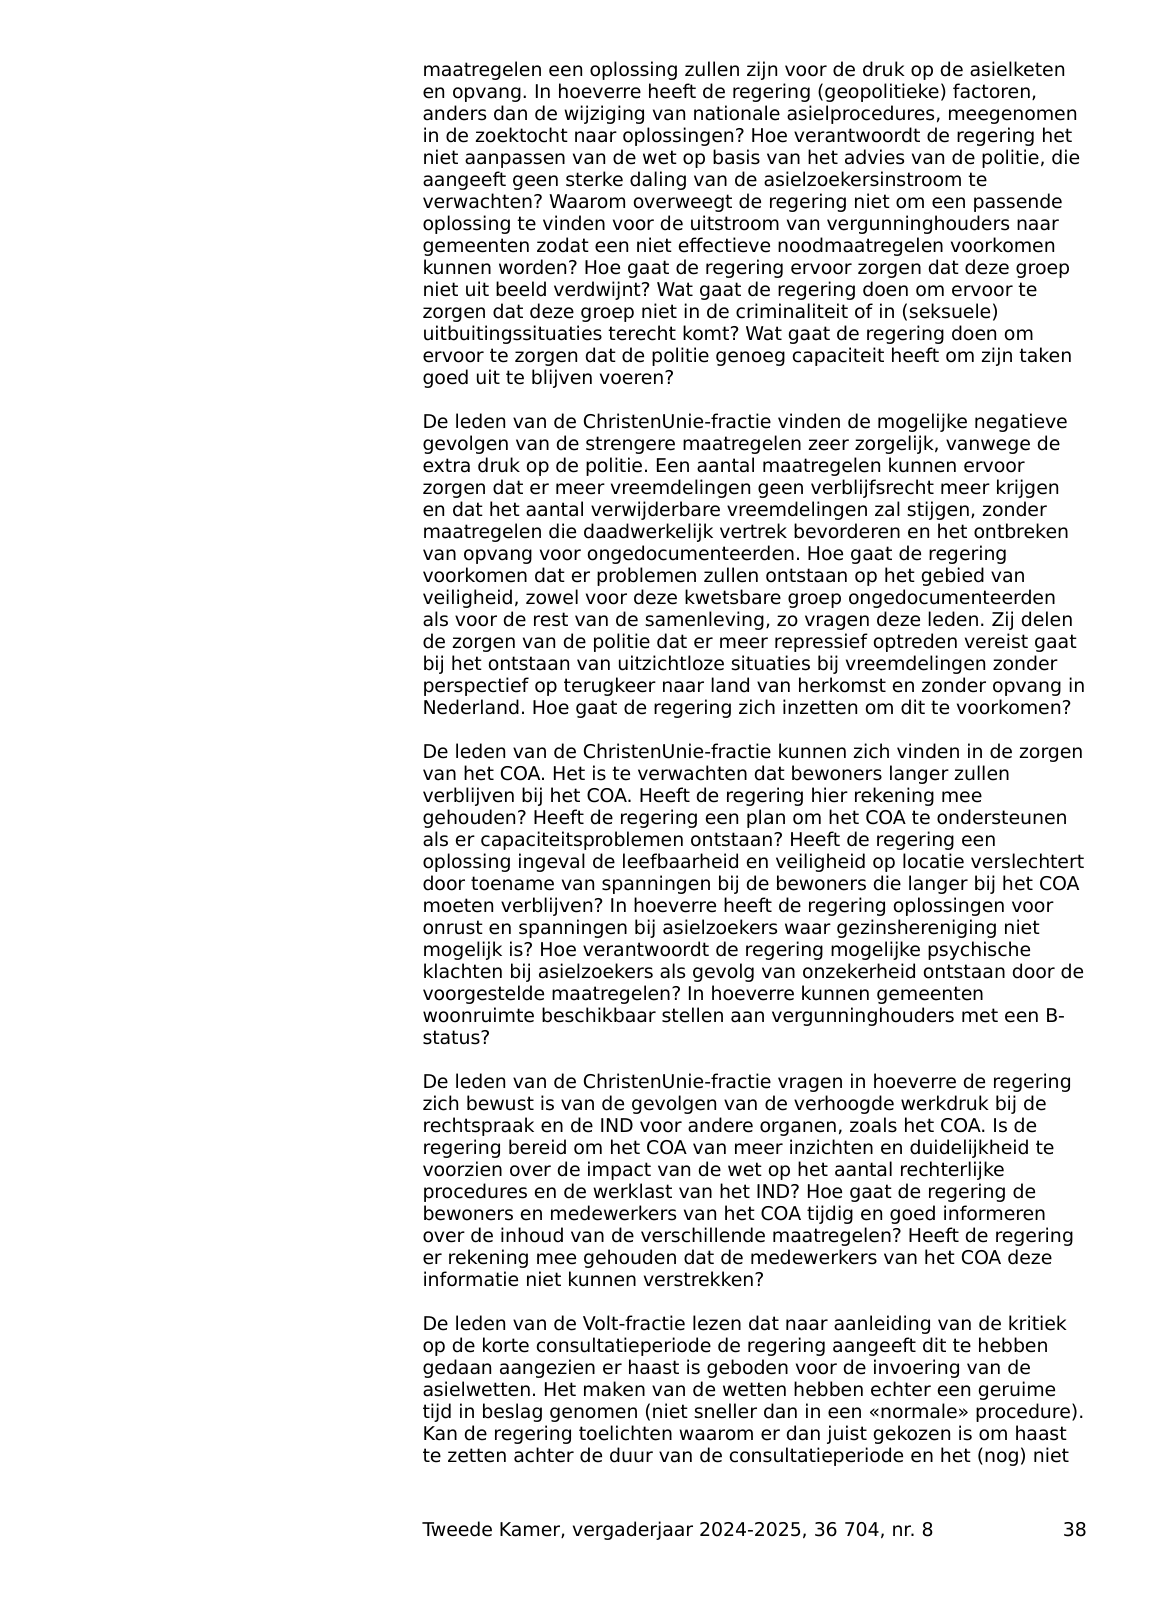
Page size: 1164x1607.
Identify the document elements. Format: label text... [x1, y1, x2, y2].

text maatregelen een oplossing zullen zijn voor de druk op de asielketen en opvang. In hoeverre heeft de regering (geopolitieke) factoren, anders dan de wijziging van nationale asielprocedures, meegenomen in de zoektocht naar oplossingen? Hoe verantwoordt de regering het niet aanpassen van de wet op basis van het advies van de politie, die aangeeft geen sterke daling van de asielzoekersinstroom te verwachten? Waarom overweegt de regering niet om een passende oplossing te vinden voor de uitstroom van vergunninghouders naar gemeenten zodat een niet effectieve noodmaatregelen voorkomen kunnen worden? Hoe gaat de regering ervoor zorgen dat deze groep niet uit beeld verdwijnt? Wat gaat de regering doen om ervoor te zorgen dat deze groep niet in de criminaliteit of in (seksuele) uitbuitingssituaties terecht komt? Wat gaat de regering doen om ervoor te zorgen dat de politie genoeg capaciteit heeft om zijn taken goed uit te blijven voeren? [422, 59, 1087, 389]
text De leden van de Volt-fractie lezen dat naar aanleiding van de kritiek op de korte consultatieperiode de regering aangeeft dit te hebben gedaan aangezien er haast is geboden voor de invoering van de asielwetten. Het maken van de wetten hebben echter een geruime tijd in beslag genomen (niet sneller dan in een «normale» procedure). Kan de regering toelichten waarom er dan juist gekozen is om haast te zetten achter de duur van de consultatieperiode en het (nog) niet [422, 1313, 1087, 1467]
text De leden van de ChristenUnie-fractie vragen in hoeverre de regering zich bewust is van de gevolgen van de verhoogde werkdruk bij de rechtspraak en de IND voor andere organen, zoals het COA. Is de regering bereid om het COA van meer inzichten en duidelijkheid te voorzien over de impact van de wet op het aantal rechterlijke procedures en de werklast van het IND? Hoe gaat de regering de bewoners en medewerkers van het COA tijdig en goed informeren over de inhoud van de verschillende maatregelen? Heeft de regering er rekening mee gehouden dat de medewerkers van het COA deze informatie niet kunnen verstrekken? [422, 1071, 1087, 1291]
text De leden van de ChristenUnie-fractie kunnen zich vinden in de zorgen van het COA. Het is te verwachten dat bewoners langer zullen verblijven bij het COA. Heeft de regering hier rekening mee gehouden? Heeft de regering een plan om het COA te ondersteunen als er capaciteitsproblemen ontstaan? Heeft de regering een oplossing ingeval de leefbaarheid en veiligheid op locatie verslechtert door toename van spanningen bij de bewoners die langer bij het COA moeten verblijven? In hoeverre heeft de regering oplossingen voor onrust en spanningen bij asielzoekers waar gezinshereniging niet mogelijk is? Hoe verantwoordt de regering mogelijke psychische klachten bij asielzoekers als gevolg van onzekerheid ontstaan door de voorgestelde maatregelen? In hoeverre kunnen gemeenten woonruimte beschikbaar stellen aan vergunninghouders met een B-status? [422, 741, 1087, 1048]
text De leden van de ChristenUnie-fractie vinden de mogelijke negatieve gevolgen van de strengere maatregelen zeer zorgelijk, vanwege de extra druk op de politie. Een aantal maatregelen kunnen ervoor zorgen dat er meer vreemdelingen geen verblijfsrecht meer krijgen en dat het aantal verwijderbare vreemdelingen zal stijgen, zonder maatregelen die daadwerkelijk vertrek bevorderen en het ontbreken van opvang voor ongedocumenteerden. Hoe gaat de regering voorkomen dat er problemen zullen ontstaan op het gebied van veiligheid, zowel voor deze kwetsbare groep ongedocumenteerden als voor de rest van de samenleving, zo vragen deze leden. Zij delen de zorgen van de politie dat er meer repressief optreden vereist gaat bij het ontstaan van uitzichtloze situaties bij vreemdelingen zonder perspectief op terugkeer naar land van herkomst en zonder opvang in Nederland. Hoe gaat de regering zich inzetten om dit te voorkomen? [422, 411, 1087, 719]
